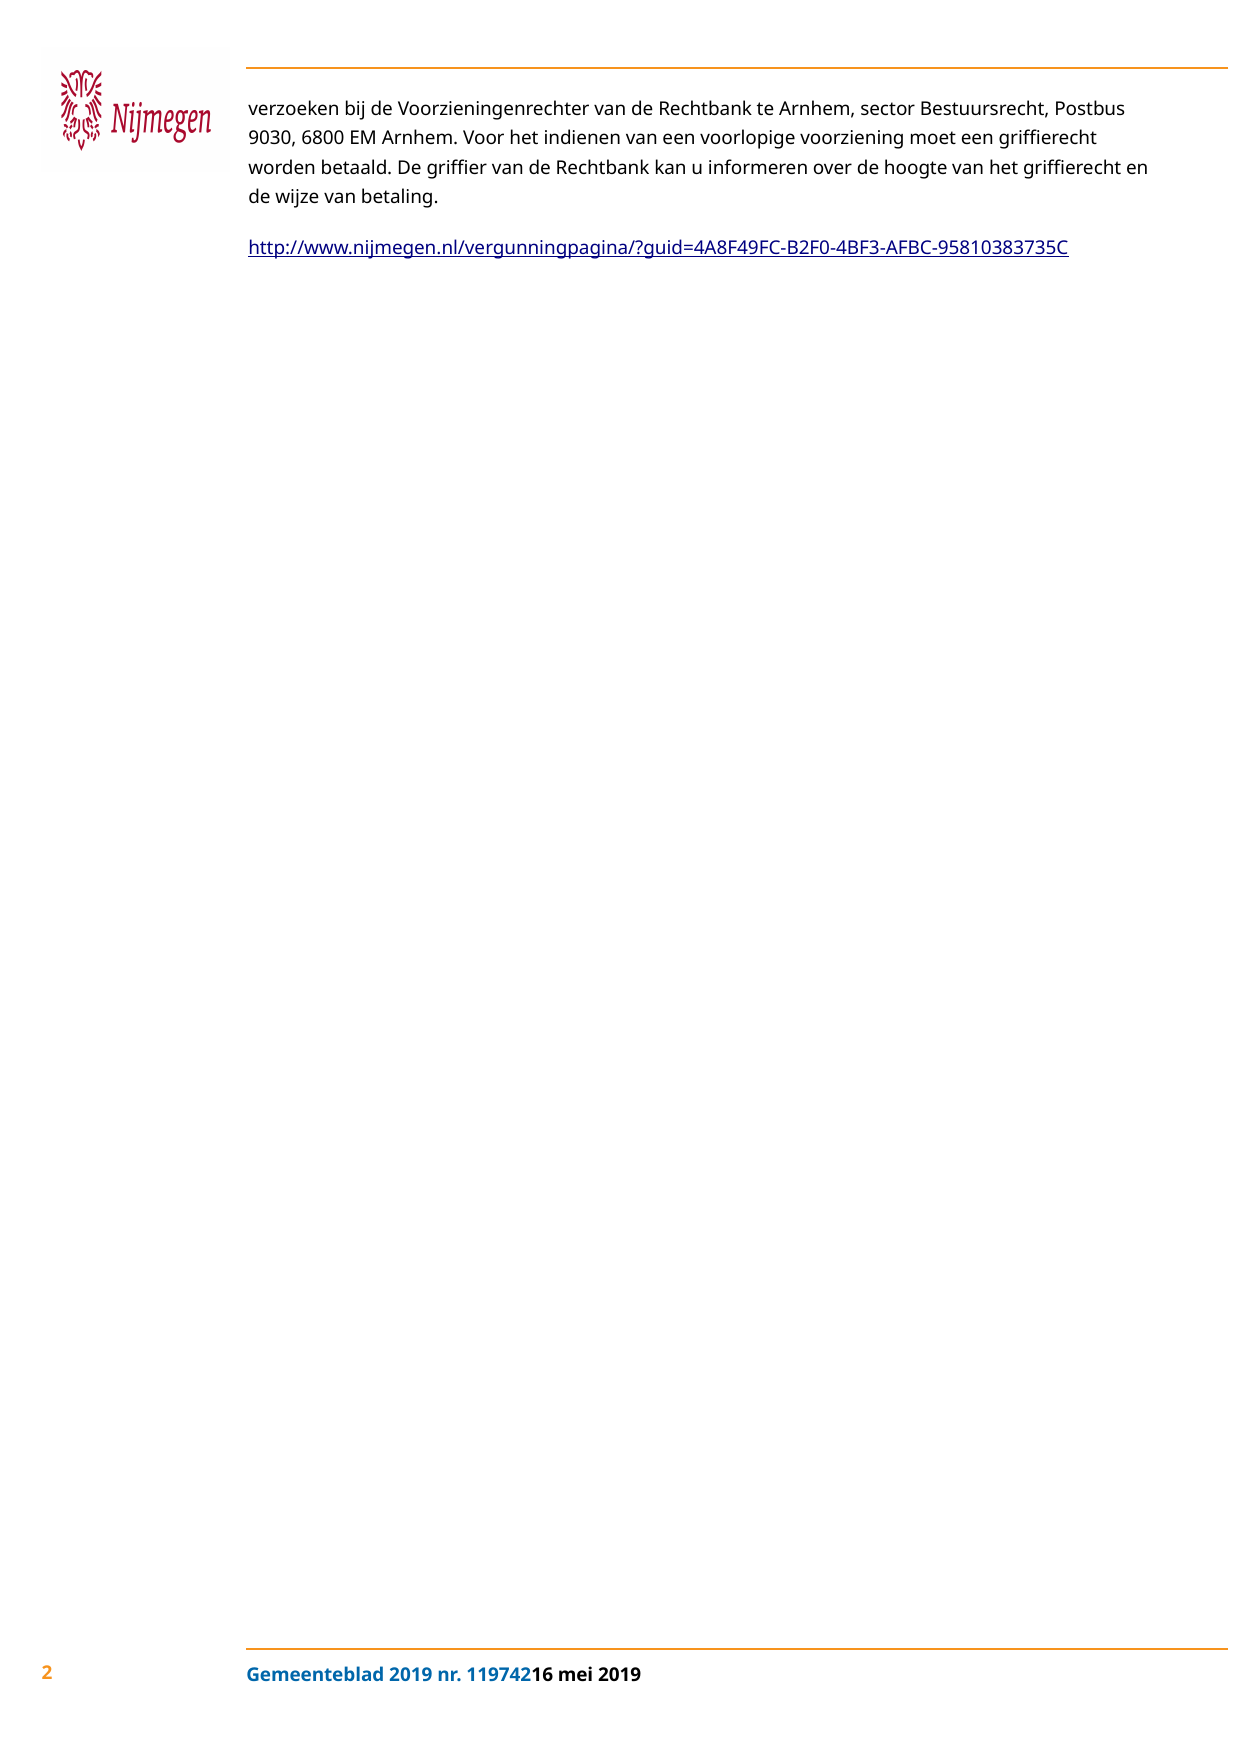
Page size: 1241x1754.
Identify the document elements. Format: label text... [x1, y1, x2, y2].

picture [41, 47, 231, 172]
text verzoeken bij de Voorzieningenrechter van de Rechtbank te Arnhem, sector Bestuursrecht, Postbus 9030, 6800 EM Arnhem. Voor het indienen van een voorlopige voorziening moet een griffierecht worden betaald. De griffier van de Rechtbank kan u informeren over de hoogte van het griffierecht en de wijze van betaling. [248, 95, 1152, 209]
text http://www.nijmegen.nl/vergunningpagina/?guid=4A8F49FC-B2F0-4BF3-AFBC-95810383735C [248, 234, 1152, 260]
